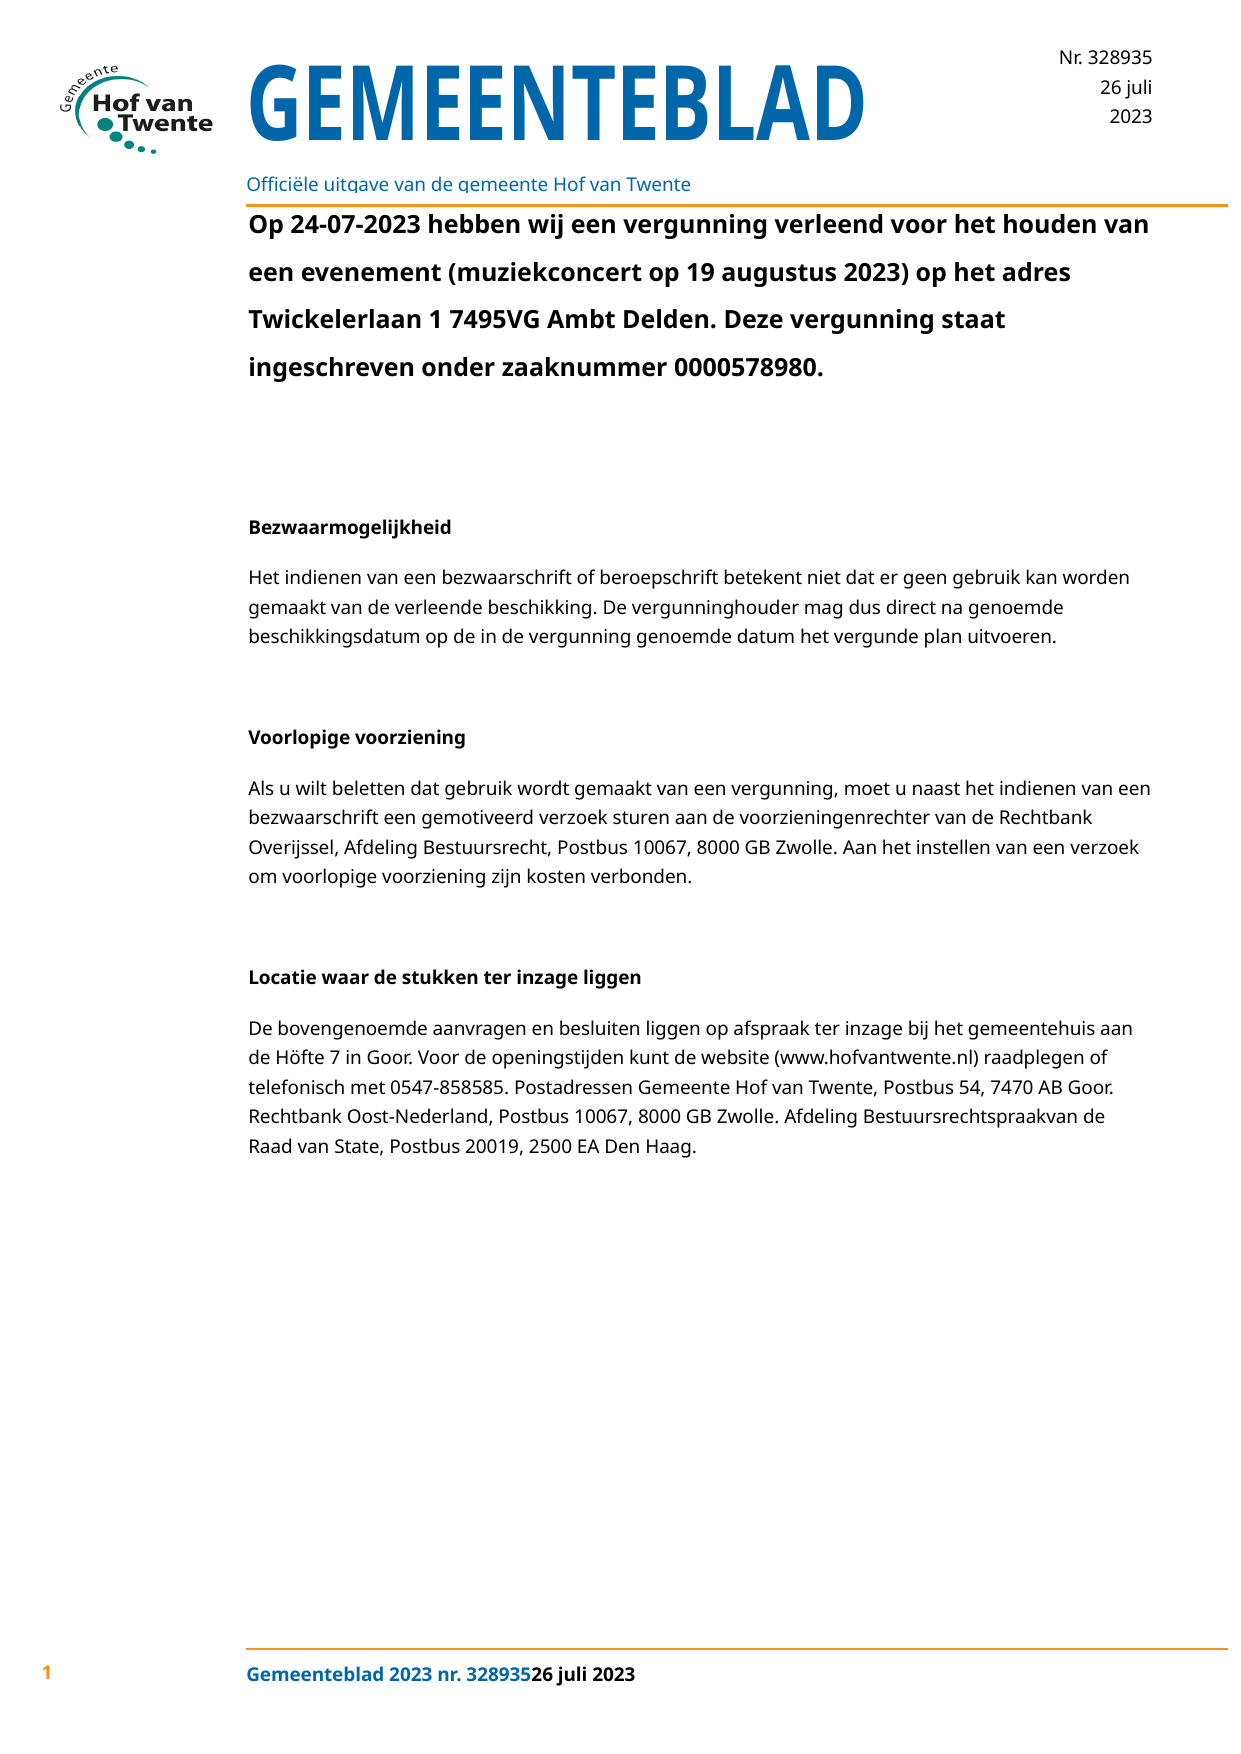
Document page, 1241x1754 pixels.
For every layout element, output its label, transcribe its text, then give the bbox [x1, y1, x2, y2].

text Bezwaarmogelijkheid [248, 514, 1152, 540]
text Locatie waar de stukken ter inzage liggen [248, 964, 1152, 990]
text Als u wilt beletten dat gebruik wordt gemaakt van een vergunning, moet u naast het indienen van een bezwaarschrift een gemotiveerd verzoek sturen aan de voorzieningenrechter van de Rechtbank Overijssel, Afdeling Bestuursrecht, Postbus 10067, 8000 GB Zwolle. Aan het instellen van een verzoek om voorlopige voorziening zijn kosten verbonden. [248, 775, 1152, 889]
text Op 24-07-2023 hebben wij een vergunning verleend voor het houden van een evenement (muziekconcert op 19 augustus 2023) op het adres Twickelerlaan 1 7495VG Ambt Delden. Deze vergunning staat ingeschreven onder zaaknummer 0000578980. [248, 207, 1152, 384]
picture [41, 47, 231, 172]
text De bovengenoemde aanvragen en besluiten liggen op afspraak ter inzage bij het gemeentehuis aan de Höfte 7 in Goor. Voor de openingstijden kunt de website (www.hofvantwente.nl) raadplegen of telefonisch met 0547-858585. Postadressen Gemeente Hof van Twente, Postbus 54, 7470 AB Goor. Rechtbank Oost-Nederland, Postbus 10067, 8000 GB Zwolle. Afdeling Bestuursrechtspraakvan de Raad van State, Postbus 20019, 2500 EA Den Haag. [248, 1015, 1152, 1159]
text Voorlopige voorziening [248, 724, 1152, 750]
text Het indienen van een bezwaarschrift of beroepschrift betekent niet dat er geen gebruik kan worden gemaakt van de verleende beschikking. De vergunninghouder mag dus direct na genoemde beschikkingsdatum op de in de vergunning genoemde datum het vergunde plan uitvoeren. [248, 564, 1152, 649]
